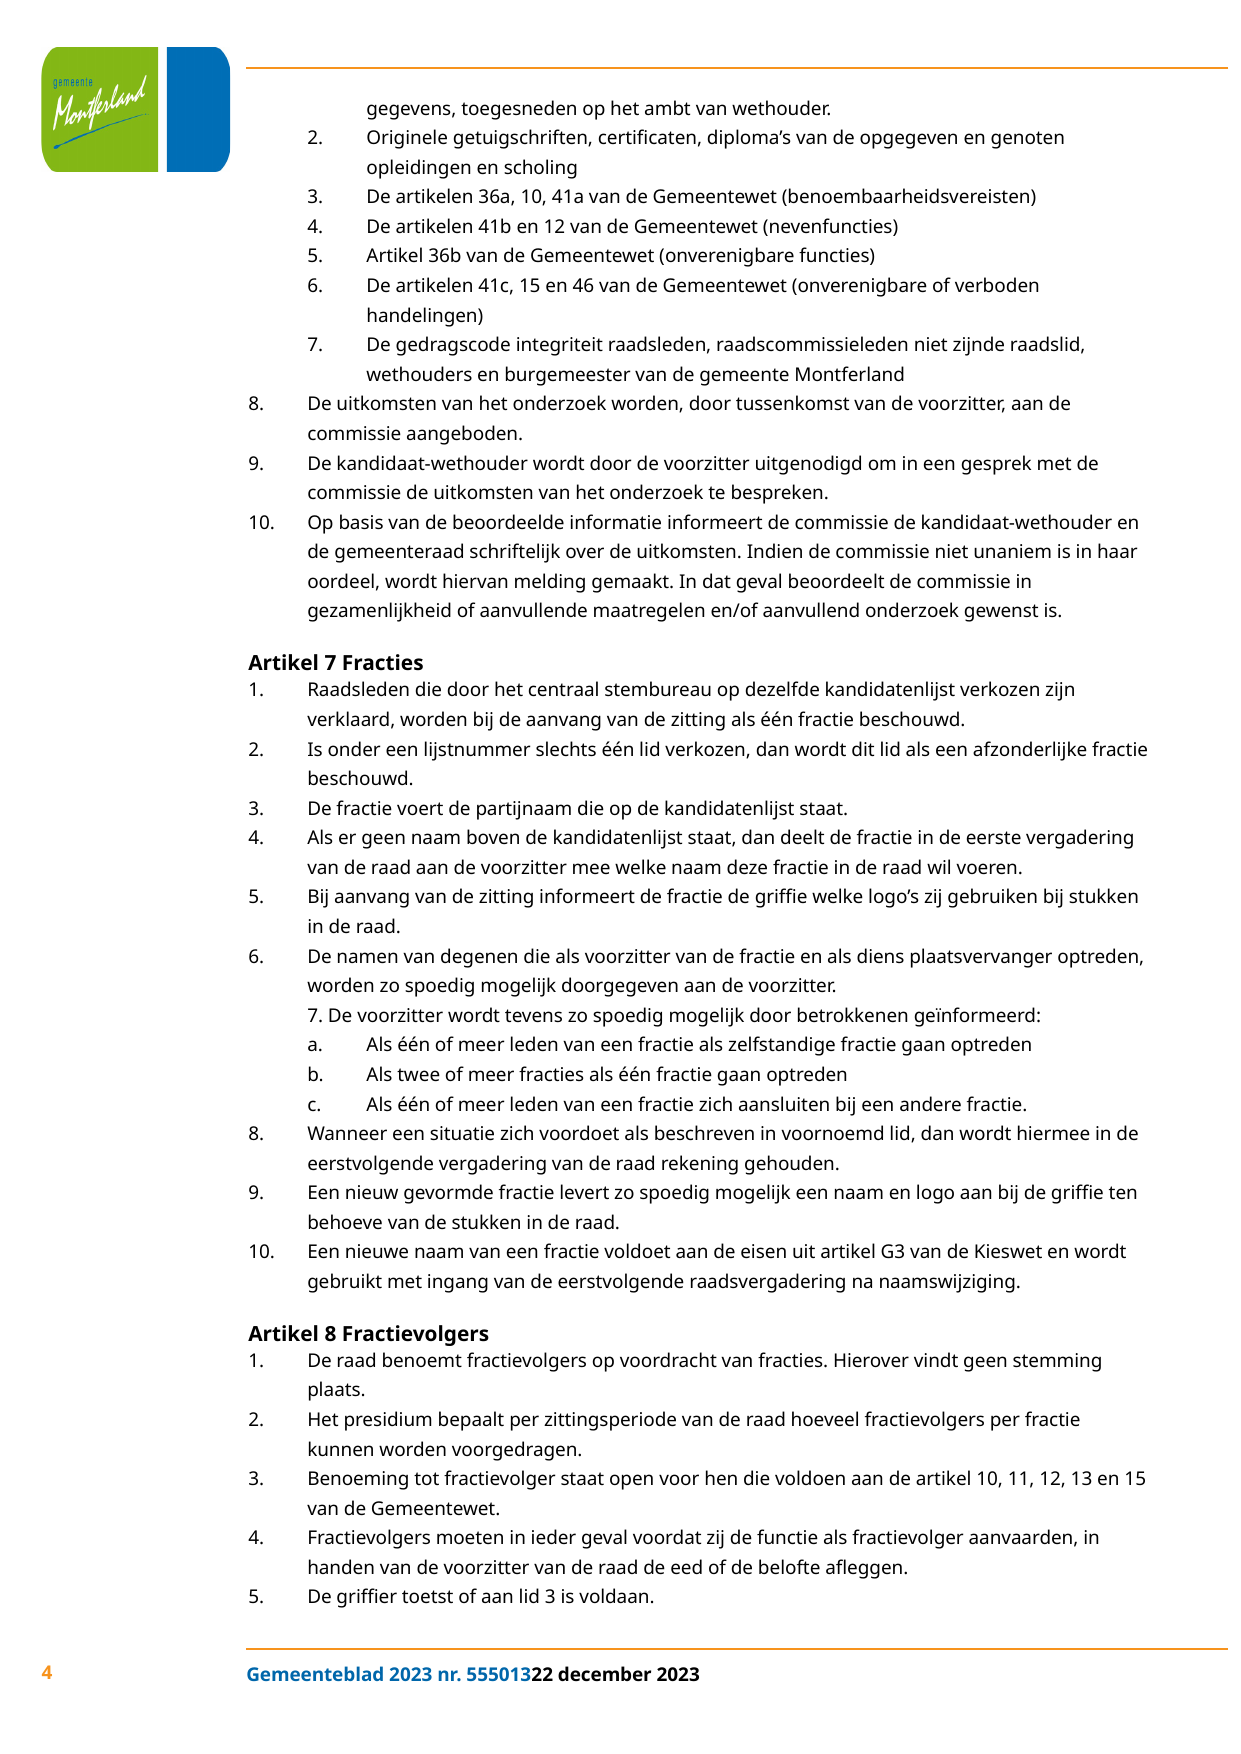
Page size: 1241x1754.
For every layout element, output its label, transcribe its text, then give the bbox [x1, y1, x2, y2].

list Bij aanvang van de zitting informeert de fractie de griffie welke logo’s zij gebruiken bij stukken in de raad. [248, 884, 1152, 939]
text Artikel 8 Fractievolgers [248, 1319, 1152, 1347]
list De artikelen 36a, 10, 41a van de Gemeentewet (benoembaarheidsvereisten) [307, 183, 1152, 209]
text Artikel 7 Fracties [248, 648, 1152, 677]
picture [41, 47, 231, 172]
list Als één of meer leden van een fractie zich aansluiten bij een andere fractie. [307, 1091, 1152, 1116]
list De fractie voert de partijnaam die op de kandidatenlijst staat. [248, 795, 1152, 821]
list Artikel 36b van de Gemeentewet (onverenigbare functies) [307, 243, 1152, 268]
list Fractievolgers moeten in ieder geval voordat zij de functie als fractievolger aanvaarden, in handen van de voorzitter van de raad de eed of de belofte afleggen. [248, 1524, 1152, 1580]
list De namen van degenen die als voorzitter van de fractie en als diens plaatsvervanger optreden, worden zo spoedig mogelijk doorgegeven aan de voorzitter. [248, 943, 1152, 998]
list Originele getuigschriften, certificaten, diploma’s van de opgegeven en genoten opleidingen en scholing [307, 124, 1152, 180]
list Een nieuwe naam van een fractie voldoet aan de eisen uit artikel G3 van de Kieswet en wordt gebruikt met ingang van de eerstvolgende raadsvergadering na naamswijziging. [248, 1239, 1152, 1294]
list Benoeming tot fractievolger staat open voor hen die voldoen aan de artikel 10, 11, 12, 13 en 15 van de Gemeentewet. [248, 1465, 1152, 1521]
list Als twee of meer fracties als één fractie gaan optreden [307, 1061, 1152, 1087]
list Als er geen naam boven de kandidatenlijst staat, dan deelt de fractie in de eerste vergadering van de raad aan de voorzitter mee welke naam deze fractie in de raad wil voeren. [248, 824, 1152, 880]
list Is onder een lijstnummer slechts één lid verkozen, dan wordt dit lid als een afzonderlijke fractie beschouwd. [248, 736, 1152, 791]
list 7. De voorzitter wordt tevens zo spoedig mogelijk door betrokkenen geïnformeerd: [248, 1002, 1152, 1028]
list De gedragscode integriteit raadsleden, raadscommissieleden niet zijnde raadslid, wethouders en burgemeester van de gemeente Montferland [307, 331, 1152, 387]
list De raad benoemt fractievolgers op voordracht van fracties. Hierover vindt geen stemming plaats. [248, 1347, 1152, 1402]
list Het presidium bepaalt per zittingsperiode van de raad hoeveel fractievolgers per fractie kunnen worden voorgedragen. [248, 1406, 1152, 1462]
list Op basis van de beoordeelde informatie informeert de commissie de kandidaat-wethouder en de gemeenteraad schriftelijk over de uitkomsten. Indien de commissie niet unaniem is in haar oordeel, wordt hiervan melding gemaakt. In dat geval beoordeelt de commissie in gezamenlijkheid of aanvullende maatregelen en/of aanvullend onderzoek gewenst is. [248, 509, 1152, 623]
list De artikelen 41b en 12 van de Gemeentewet (nevenfuncties) [307, 213, 1152, 239]
list De uitkomsten van het onderzoek worden, door tussenkomst van de voorzitter, aan de commissie aangeboden. [248, 391, 1152, 446]
list gegevens, toegesneden op het ambt van wethouder. [307, 95, 1152, 121]
list Als één of meer leden van een fractie als zelfstandige fractie gaan optreden [307, 1032, 1152, 1057]
list Raadsleden die door het centraal stembureau op dezelfde kandidatenlijst verkozen zijn verklaard, worden bij de aanvang van de zitting als één fractie beschouwd. [248, 677, 1152, 732]
list De artikelen 41c, 15 en 46 van de Gemeentewet (onverenigbare of verboden handelingen) [307, 272, 1152, 328]
list Wanneer een situatie zich voordoet als beschreven in voornoemd lid, dan wordt hiermee in de eerstvolgende vergadering van de raad rekening gehouden. [248, 1120, 1152, 1176]
list De kandidaat-wethouder wordt door de voorzitter uitgenodigd om in een gesprek met de commissie de uitkomsten van het onderzoek te bespreken. [248, 450, 1152, 505]
list De griffier toetst of aan lid 3 is voldaan. [248, 1584, 1152, 1609]
list Een nieuw gevormde fractie levert zo spoedig mogelijk een naam en logo aan bij de griffie ten behoeve van de stukken in de raad. [248, 1179, 1152, 1235]
